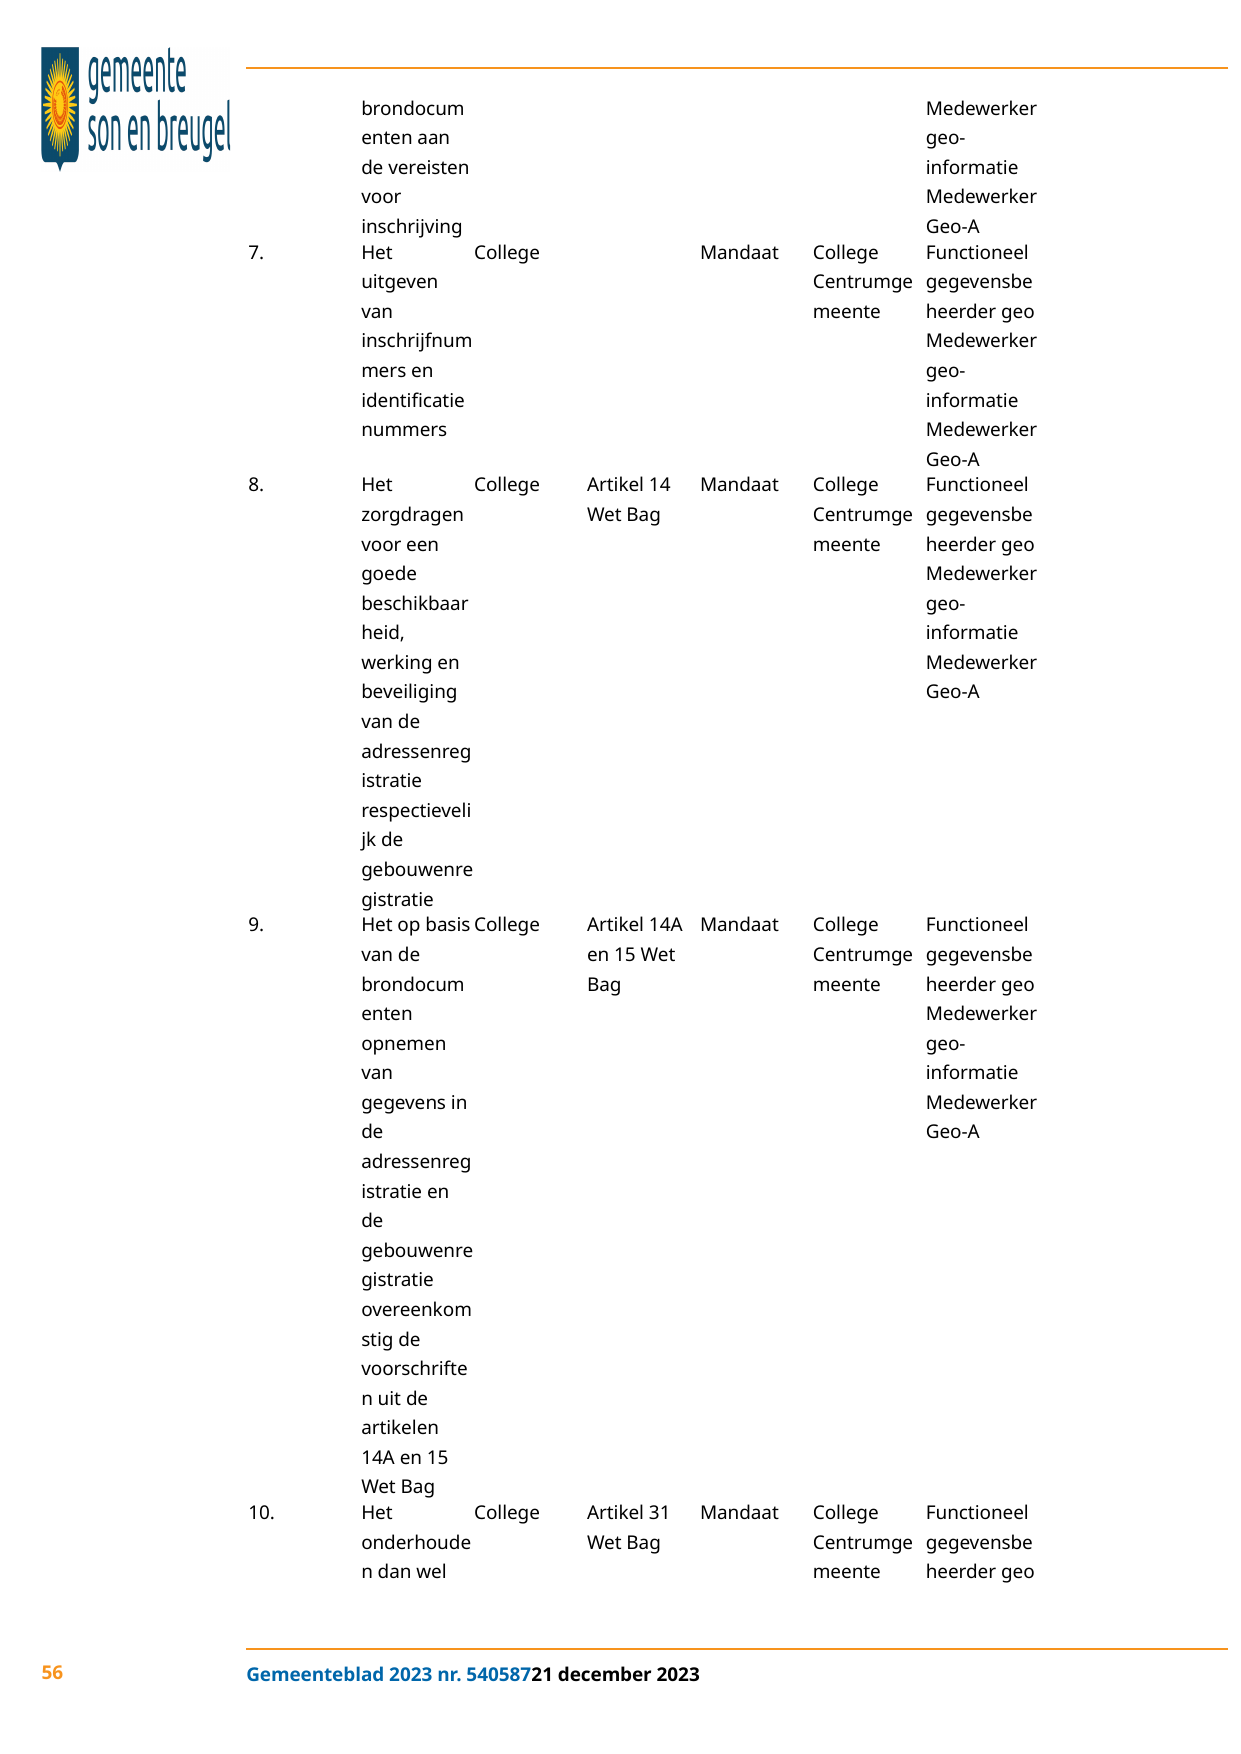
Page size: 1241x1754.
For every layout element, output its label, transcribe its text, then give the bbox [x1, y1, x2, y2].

table_cell Het uitgeven van inschrijfnummers en identificatienummers [361, 239, 474, 472]
table_cell brondocumenten aan de vereisten voor inschrijving [361, 95, 474, 239]
table_cell Medewerker geo-informatie Medewerker Geo-A [926, 95, 1038, 239]
table_cell 7. [248, 239, 361, 472]
table_cell Artikel 14 Wet Bag [587, 472, 700, 912]
table_cell College Centrumgemeente [813, 239, 926, 472]
table_cell College Centrumgemeente [813, 472, 926, 912]
table_cell College [474, 239, 587, 472]
table_cell [587, 95, 700, 239]
table_cell College [474, 1499, 587, 1584]
table_cell [813, 95, 926, 239]
table_cell Functioneel gegevensbeheerder geo Medewerker geo-informatie Medewerker Geo-A [926, 912, 1038, 1499]
table_cell College Centrumgemeente [813, 912, 926, 1499]
table_cell [1039, 239, 1152, 472]
table_cell [248, 95, 361, 239]
table_cell [1039, 1499, 1152, 1584]
table_cell 8. [248, 472, 361, 912]
table_cell Het op basis van de brondocumenten opnemen van gegevens in de adressenregistratie en de gebouwenregistratie overeenkomstig de voorschriften uit de artikelen 14A en 15 Wet Bag [361, 912, 474, 1499]
table_cell College Centrumgemeente [813, 1499, 926, 1584]
table_cell 9. [248, 912, 361, 1499]
table_cell [587, 239, 700, 472]
table_cell [1039, 912, 1152, 1499]
table_cell Mandaat [700, 1499, 813, 1584]
table_cell College [474, 472, 587, 912]
table_cell [1039, 472, 1152, 912]
table_cell [474, 95, 587, 239]
table_cell Het zorgdragen voor een goede beschikbaarheid, werking en beveiliging van de adressenregistratie respectievelijk de gebouwenregistratie [361, 472, 474, 912]
picture [41, 47, 231, 172]
table_cell 10. [248, 1499, 361, 1584]
table_cell Functioneel gegevensbeheerder geo Medewerker geo-informatie Medewerker Geo-A [926, 472, 1038, 912]
table_cell [700, 95, 813, 239]
table_cell [1039, 95, 1152, 239]
table_cell College [474, 912, 587, 1499]
table_cell Artikel 14A en 15 Wet Bag [587, 912, 700, 1499]
table_cell Het onderhouden dan wel [361, 1499, 474, 1584]
table_cell Artikel 31 Wet Bag [587, 1499, 700, 1584]
table_cell Mandaat [700, 472, 813, 912]
table_cell Functioneel gegevensbeheerder geo Medewerker geo-informatie Medewerker Geo-A [926, 239, 1038, 472]
table_cell Mandaat [700, 912, 813, 1499]
table_cell Mandaat [700, 239, 813, 472]
table_cell Functioneel gegevensbeheerder geo [926, 1499, 1038, 1584]
